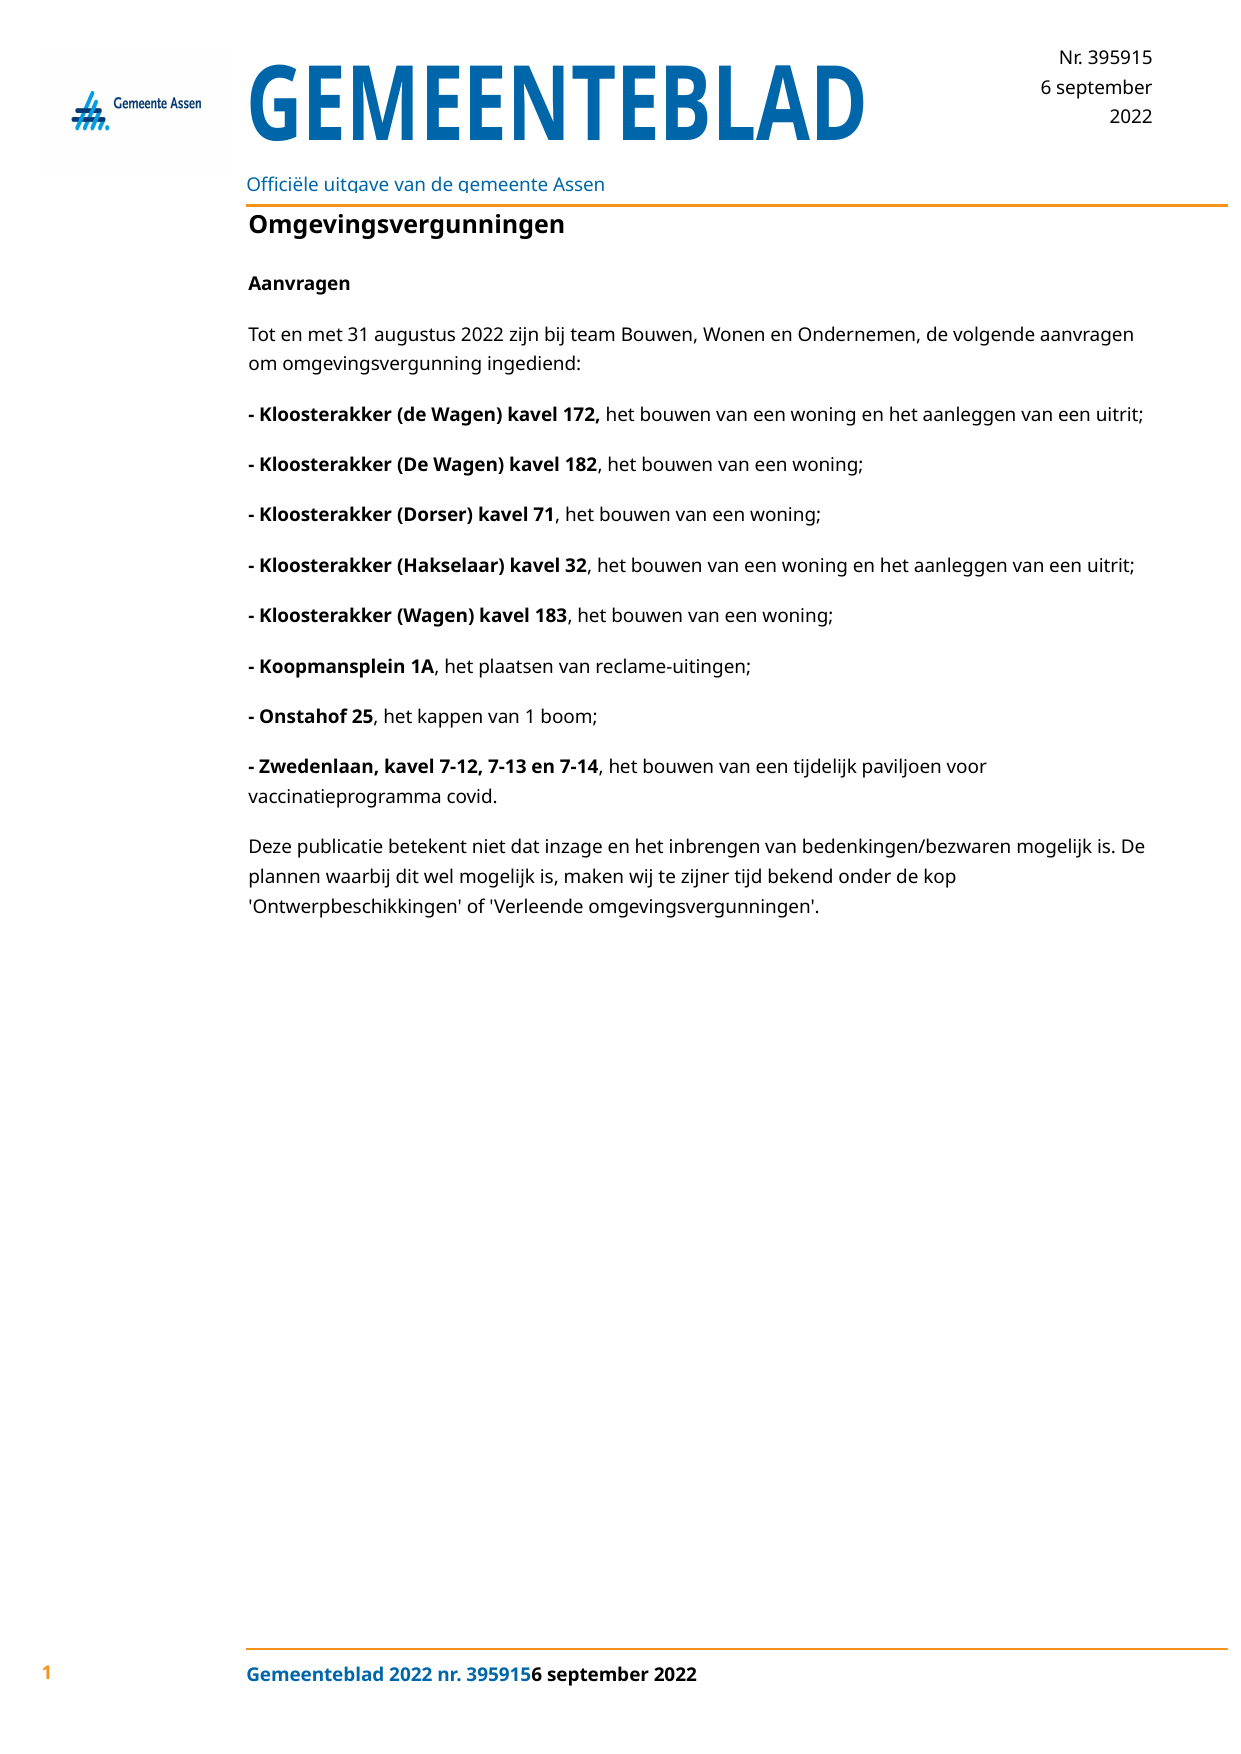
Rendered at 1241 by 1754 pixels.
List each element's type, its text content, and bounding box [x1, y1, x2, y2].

text - Kloosterakker (Dorser) kavel 71, het bouwen van een woning; [248, 502, 1152, 527]
text Omgevingsvergunningen [248, 207, 1152, 241]
text - Onstahof 25, het kappen van 1 boom; [248, 703, 1152, 729]
picture [41, 47, 231, 172]
text - Kloosterakker (de Wagen) kavel 172, het bouwen van een woning en het aanleggen van een uitrit; [248, 401, 1152, 426]
text - Koopmansplein 1A, het plaatsen van reclame-uitingen; [248, 653, 1152, 678]
text - Kloosterakker (De Wagen) kavel 182, het bouwen van een woning; [248, 451, 1152, 477]
text Aanvragen [248, 270, 1152, 296]
text - Kloosterakker (Hakselaar) kavel 32, het bouwen van een woning en het aanleggen van een uitrit; [248, 552, 1152, 578]
text Tot en met 31 augustus 2022 zijn bij team Bouwen, Wonen en Ondernemen, de volgende aanvragen om omgevingsvergunning ingediend: [248, 321, 1152, 376]
text Deze publicatie betekent niet dat inzage en het inbrengen van bedenkingen/bezwaren mogelijk is. De plannen waarbij dit wel mogelijk is, maken wij te zijner tijd bekend onder de kop 'Ontwerpbeschikkingen' of 'Verleende omgevingsvergunningen'. [248, 834, 1152, 918]
text - Kloosterakker (Wagen) kavel 183, het bouwen van een woning; [248, 602, 1152, 628]
text - Zwedenlaan, kavel 7-12, 7-13 en 7-14, het bouwen van een tijdelijk paviljoen voor vaccinatieprogramma covid. [248, 754, 1152, 809]
